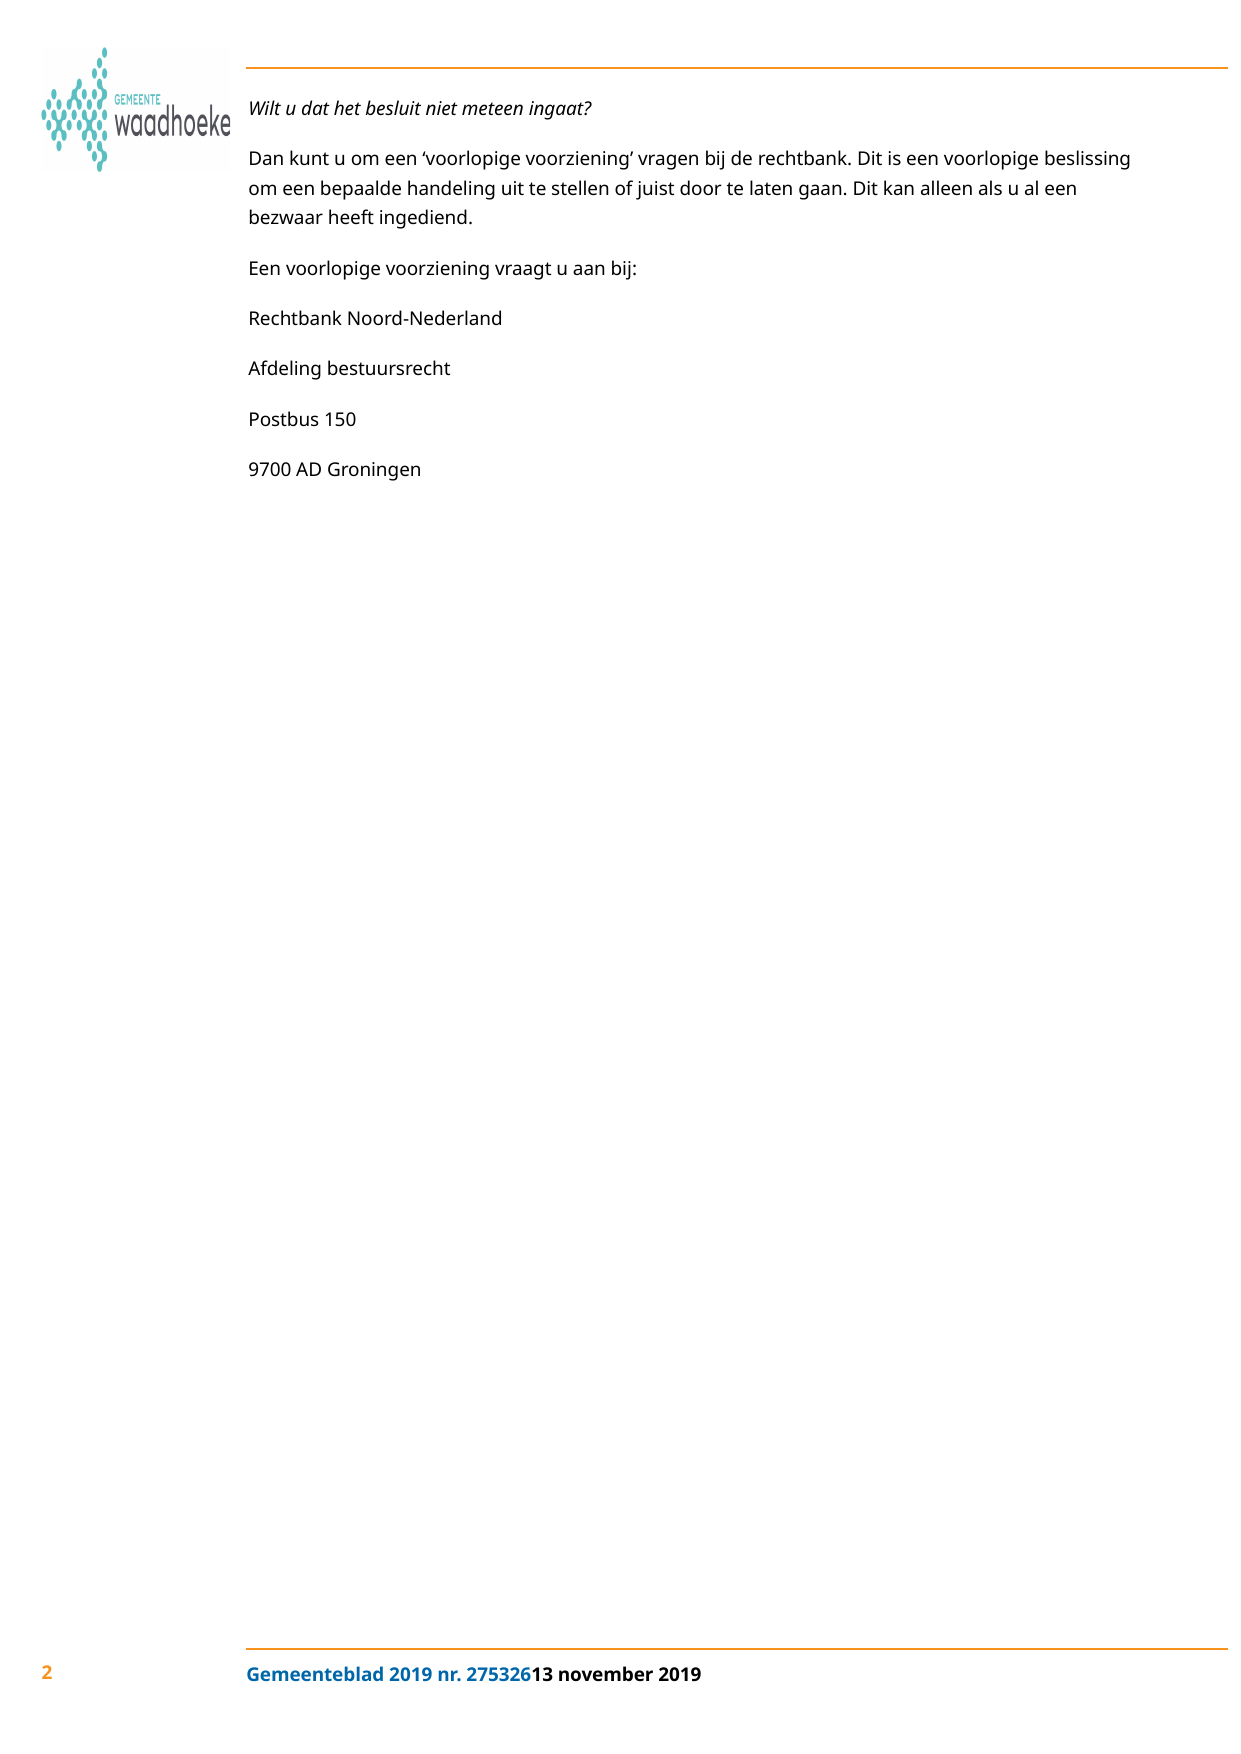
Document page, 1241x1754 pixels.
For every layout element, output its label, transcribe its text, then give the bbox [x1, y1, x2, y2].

text Rechtbank Noord-Nederland [248, 305, 1152, 331]
text Wilt u dat het besluit niet meteen ingaat? [248, 95, 1152, 121]
text Dan kunt u om een ‘voorlopige voorziening’ vragen bij de rechtbank. Dit is een voorlopige beslissing om een bepaalde handeling uit te stellen of juist door te laten gaan. Dit kan alleen als u al een bezwaar heeft ingediend. [248, 145, 1152, 230]
text 9700 AD Groningen [248, 456, 1152, 482]
text Afdeling bestuursrecht [248, 356, 1152, 381]
text Een voorlopige voorziening vraagt u aan bij: [248, 255, 1152, 281]
picture [41, 47, 231, 172]
text Postbus 150 [248, 406, 1152, 432]
